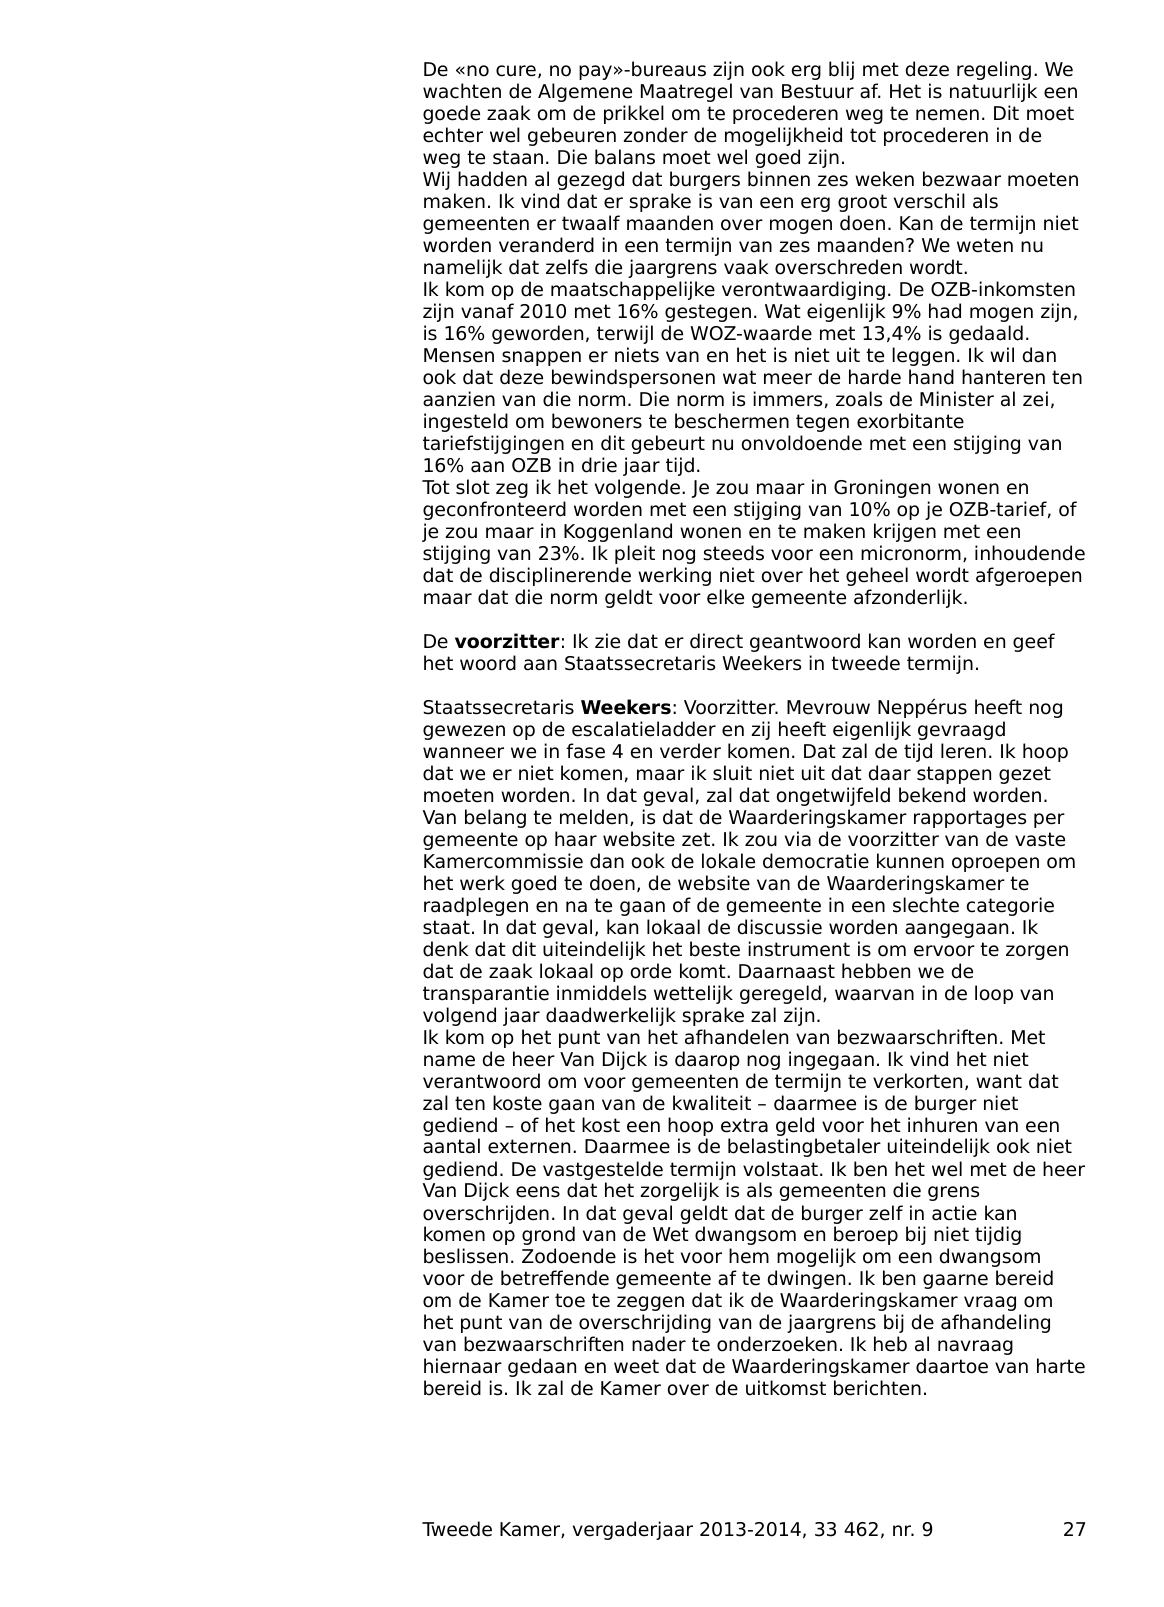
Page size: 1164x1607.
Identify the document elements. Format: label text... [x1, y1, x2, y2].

text Van belang te melden, is dat de Waarderingskamer rapportages per gemeente op haar website zet. Ik zou via de voorzitter van de vaste Kamercommissie dan ook de lokale democratie kunnen oproepen om het werk goed te doen, de website van de Waarderingskamer te raadplegen en na te gaan of de gemeente in een slechte categorie staat. In dat geval, kan lokaal de discussie worden aangegaan. Ik denk dat dit uiteindelijk het beste instrument is om ervoor te zorgen dat de zaak lokaal op orde komt. Daarnaast hebben we de transparantie inmiddels wettelijk geregeld, waarvan in de loop van volgend jaar daadwerkelijk sprake zal zijn. [422, 807, 1087, 1027]
text Wij hadden al gezegd dat burgers binnen zes weken bezwaar moeten maken. Ik vind dat er sprake is van een erg groot verschil als gemeenten er twaalf maanden over mogen doen. Kan de termijn niet worden veranderd in een termijn van zes maanden? We weten nu namelijk dat zelfs die jaargrens vaak overschreden wordt. [422, 169, 1087, 279]
text Staatssecretaris Weekers: Voorzitter. Mevrouw Neppérus heeft nog gewezen op de escalatieladder en zij heeft eigenlijk gevraagd wanneer we in fase 4 en verder komen. Dat zal de tijd leren. Ik hoop dat we er niet komen, maar ik sluit niet uit dat daar stappen gezet moeten worden. In dat geval, zal dat ongetwijfeld bekend worden. [422, 697, 1087, 807]
text De «no cure, no pay»-bureaus zijn ook erg blij met deze regeling. We wachten de Algemene Maatregel van Bestuur af. Het is natuurlijk een goede zaak om de prikkel om te procederen weg te nemen. Dit moet echter wel gebeuren zonder de mogelijkheid tot procederen in de weg te staan. Die balans moet wel goed zijn. [422, 59, 1087, 169]
text Ik kom op het punt van het afhandelen van bezwaarschriften. Met name de heer Van Dijck is daarop nog ingegaan. Ik vind het niet verantwoord om voor gemeenten de termijn te verkorten, want dat zal ten koste gaan van de kwaliteit – daarmee is de burger niet gediend – of het kost een hoop extra geld voor het inhuren van een aantal externen. Daarmee is de belastingbetaler uiteindelijk ook niet gediend. De vastgestelde termijn volstaat. Ik ben het wel met de heer Van Dijck eens dat het zorgelijk is als gemeenten die grens overschrijden. In dat geval geldt dat de burger zelf in actie kan komen op grond van de Wet dwangsom en beroep bij niet tijdig beslissen. Zodoende is het voor hem mogelijk om een dwangsom voor de betreffende gemeente af te dwingen. Ik ben gaarne bereid om de Kamer toe te zeggen dat ik de Waarderingskamer vraag om het punt van de overschrijding van de jaargrens bij de afhandeling van bezwaarschriften nader te onderzoeken. Ik heb al navraag hiernaar gedaan en weet dat de Waarderingskamer daartoe van harte bereid is. Ik zal de Kamer over de uitkomst berichten. [422, 1027, 1087, 1400]
text De voorzitter: Ik zie dat er direct geantwoord kan worden en geef het woord aan Staatssecretaris Weekers in tweede termijn. [422, 631, 1087, 675]
text Tot slot zeg ik het volgende. Je zou maar in Groningen wonen en geconfronteerd worden met een stijging van 10% op je OZB-tarief, of je zou maar in Koggenland wonen en te maken krijgen met een stijging van 23%. Ik pleit nog steeds voor een micronorm, inhoudende dat de disciplinerende werking niet over het geheel wordt afgeroepen maar dat die norm geldt voor elke gemeente afzonderlijk. [422, 477, 1087, 608]
text Ik kom op de maatschappelijke verontwaardiging. De OZB-inkomsten zijn vanaf 2010 met 16% gestegen. Wat eigenlijk 9% had mogen zijn, is 16% geworden, terwijl de WOZ-waarde met 13,4% is gedaald. Mensen snappen er niets van en het is niet uit te leggen. Ik wil dan ook dat deze bewindspersonen wat meer de harde hand hanteren ten aanzien van die norm. Die norm is immers, zoals de Minister al zei, ingesteld om bewoners te beschermen tegen exorbitante tariefstijgingen en dit gebeurt nu onvoldoende met een stijging van 16% aan OZB in drie jaar tijd. [422, 279, 1087, 477]
